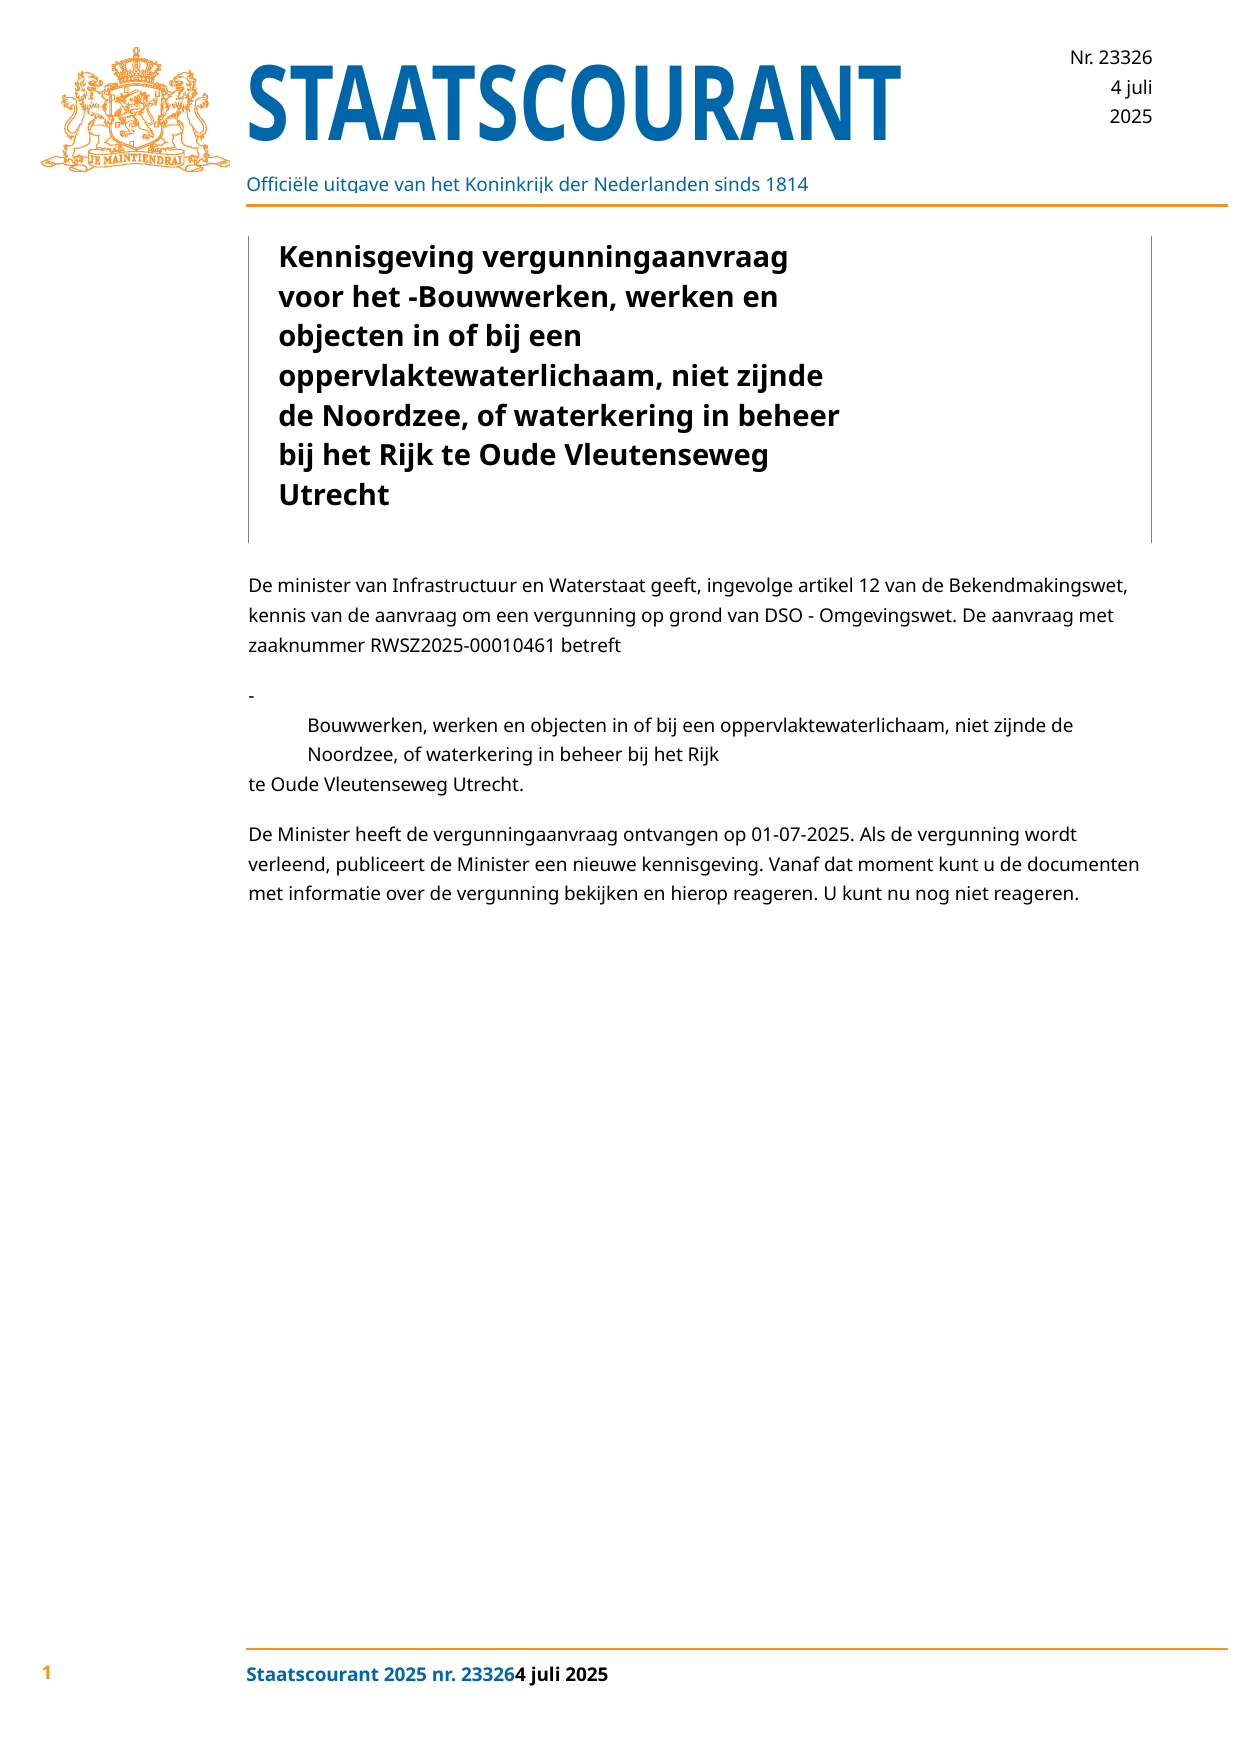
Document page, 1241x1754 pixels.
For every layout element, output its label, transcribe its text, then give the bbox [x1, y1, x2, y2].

picture [912, 236, 1090, 414]
table_header [1090, 236, 1151, 413]
table_header [850, 414, 1151, 543]
table_header Kennisgeving vergunningaanvraag voor het -Bouwwerken, werken en objecten in of bij een oppervlaktewaterlichaam, niet zijnde de Noordzee, of waterkering in beheer bij het Rijk te Oude Vleutenseweg Utrecht [249, 236, 850, 543]
picture [41, 47, 231, 172]
text De Minister heeft de vergunningaanvraag ontvangen op 01-07-2025. Als de vergunning wordt verleend, publiceert de Minister een nieuwe kennisgeving. Vanaf dat moment kunt u de documenten met informatie over de vergunning bekijken en hierop reageren. U kunt nu nog niet reageren. [248, 821, 1152, 906]
text te Oude Vleutenseweg Utrecht. [248, 771, 1152, 797]
list Bouwwerken, werken en objecten in of bij een oppervlaktewaterlichaam, niet zijnde de Noordzee, of waterkering in beheer bij het Rijk [248, 712, 1152, 767]
table_header [850, 236, 912, 413]
text De minister van Infrastructuur en Waterstaat geeft, ingevolge artikel 12 van de Bekendmakingswet, kennis van de aanvraag om een vergunning op grond van DSO - Omgevingswet. De aanvraag met zaaknummer RWSZ2025-00010461 betreft [248, 573, 1152, 658]
